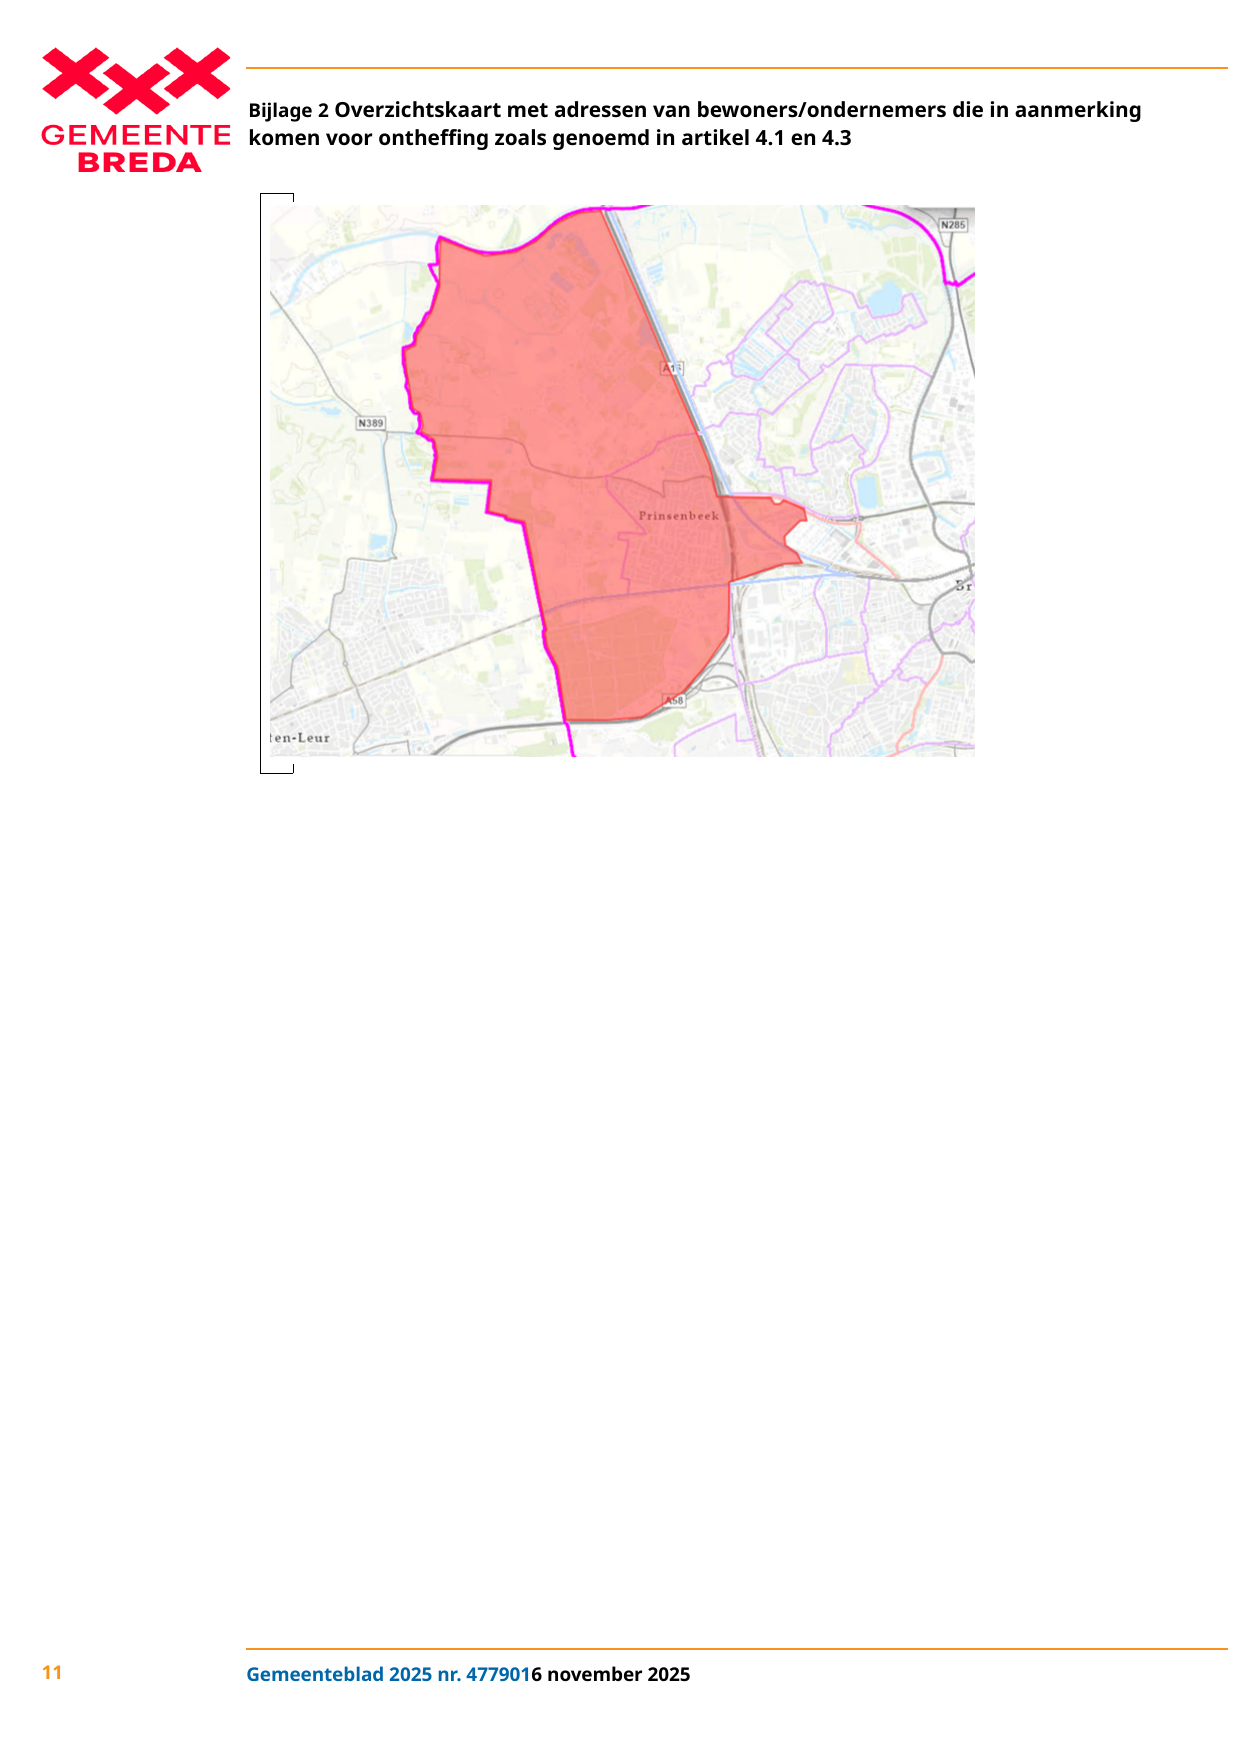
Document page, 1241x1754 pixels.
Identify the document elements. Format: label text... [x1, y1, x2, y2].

picture [268, 202, 978, 764]
text Bijlage 2 Overzichtskaart met adressen van bewoners/ondernemers die in aanmerking komen voor ontheffing zoals genoemd in artikel 4.1 en 4.3 [248, 95, 1152, 152]
picture [41, 47, 231, 172]
